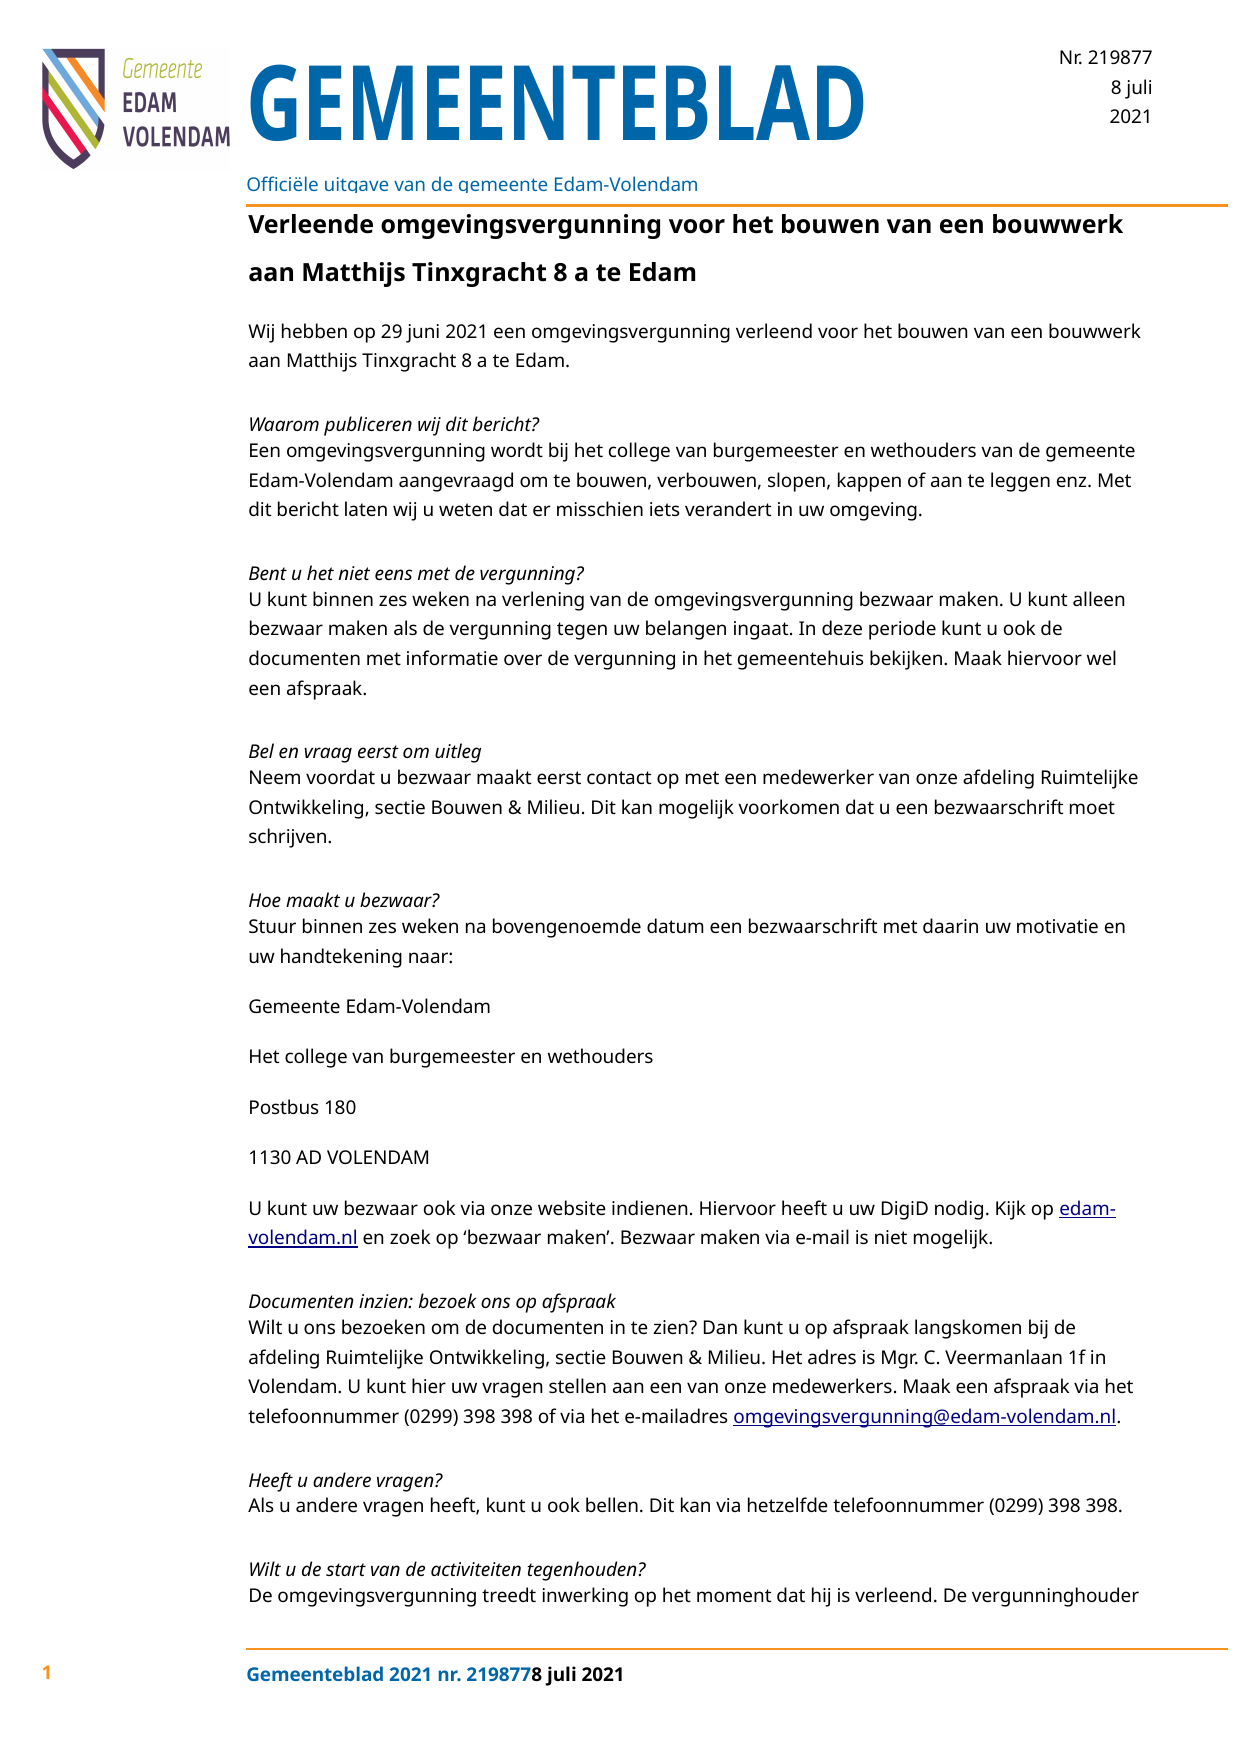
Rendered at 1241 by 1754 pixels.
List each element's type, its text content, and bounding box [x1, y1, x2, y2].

text Stuur binnen zes weken na bovengenoemde datum een bezwaarschrift met daarin uw motivatie en uw handtekening naar: [248, 913, 1152, 969]
text Neem voordat u bezwaar maakt eerst contact op met een medewerker van onze afdeling Ruimtelijke Ontwikkeling, sectie Bouwen & Milieu. Dit kan mogelijk voorkomen dat u een bezwaarschrift moet schrijven. [248, 764, 1152, 849]
text Wilt u ons bezoeken om de documenten in te zien? Dan kunt u op afspraak langskomen bij de afdeling Ruimtelijke Ontwikkeling, sectie Bouwen & Milieu. Het adres is Mgr. C. Veermanlaan 1f in Volendam. U kunt hier uw vragen stellen aan een van onze medewerkers. Maak een afspraak via het telefoonnummer (0299) 398 398 of via het e-mailadres omgevingsvergunning@edam-volendam.nl. [248, 1314, 1152, 1429]
text Waarom publiceren wij dit bericht? [248, 411, 1152, 437]
text Bent u het niet eens met de vergunning? [248, 560, 1152, 586]
text Heeft u andere vragen? [248, 1467, 1152, 1493]
text De omgevingsvergunning treedt inwerking op het moment dat hij is verleend. De vergunninghouder [248, 1582, 1152, 1608]
text Documenten inzien: bezoek ons op afspraak [248, 1288, 1152, 1314]
text 1130 AD VOLENDAM [248, 1144, 1152, 1170]
text Wij hebben op 29 juni 2021 een omgevingsvergunning verleend voor het bouwen van een bouwwerk aan Matthijs Tinxgracht 8 a te Edam. [248, 318, 1152, 373]
text Gemeente Edam-Volendam [248, 993, 1152, 1019]
text Wilt u de start van de activiteiten tegenhouden? [248, 1557, 1152, 1582]
text Als u andere vragen heeft, kunt u ook bellen. Dit kan via hetzelfde telefoonnummer (0299) 398 398. [248, 1493, 1152, 1518]
text Verleende omgevingsvergunning voor het bouwen van een bouwwerk aan Matthijs Tinxgracht 8 a te Edam [248, 207, 1152, 288]
text Postbus 180 [248, 1094, 1152, 1120]
picture [41, 47, 231, 172]
text Hoe maakt u bezwaar? [248, 888, 1152, 913]
text Het college van burgemeester en wethouders [248, 1044, 1152, 1069]
text Bel en vraag eerst om uitleg [248, 739, 1152, 764]
text Een omgevingsvergunning wordt bij het college van burgemeester en wethouders van de gemeente Edam-Volendam aangevraagd om te bouwen, verbouwen, slopen, kappen of aan te leggen enz. Met dit bericht laten wij u weten dat er misschien iets verandert in uw omgeving. [248, 437, 1152, 522]
text U kunt binnen zes weken na verlening van de omgevingsvergunning bezwaar maken. U kunt alleen bezwaar maken als de vergunning tegen uw belangen ingaat. In deze periode kunt u ook de documenten met informatie over de vergunning in het gemeentehuis bekijken. Maak hiervoor wel een afspraak. [248, 586, 1152, 701]
text U kunt uw bezwaar ook via onze website indienen. Hiervoor heeft u uw DigiD nodig. Kijk op edam-volendam.nl en zoek op ‘bezwaar maken’. Bezwaar maken via e-mail is niet mogelijk. [248, 1195, 1152, 1250]
